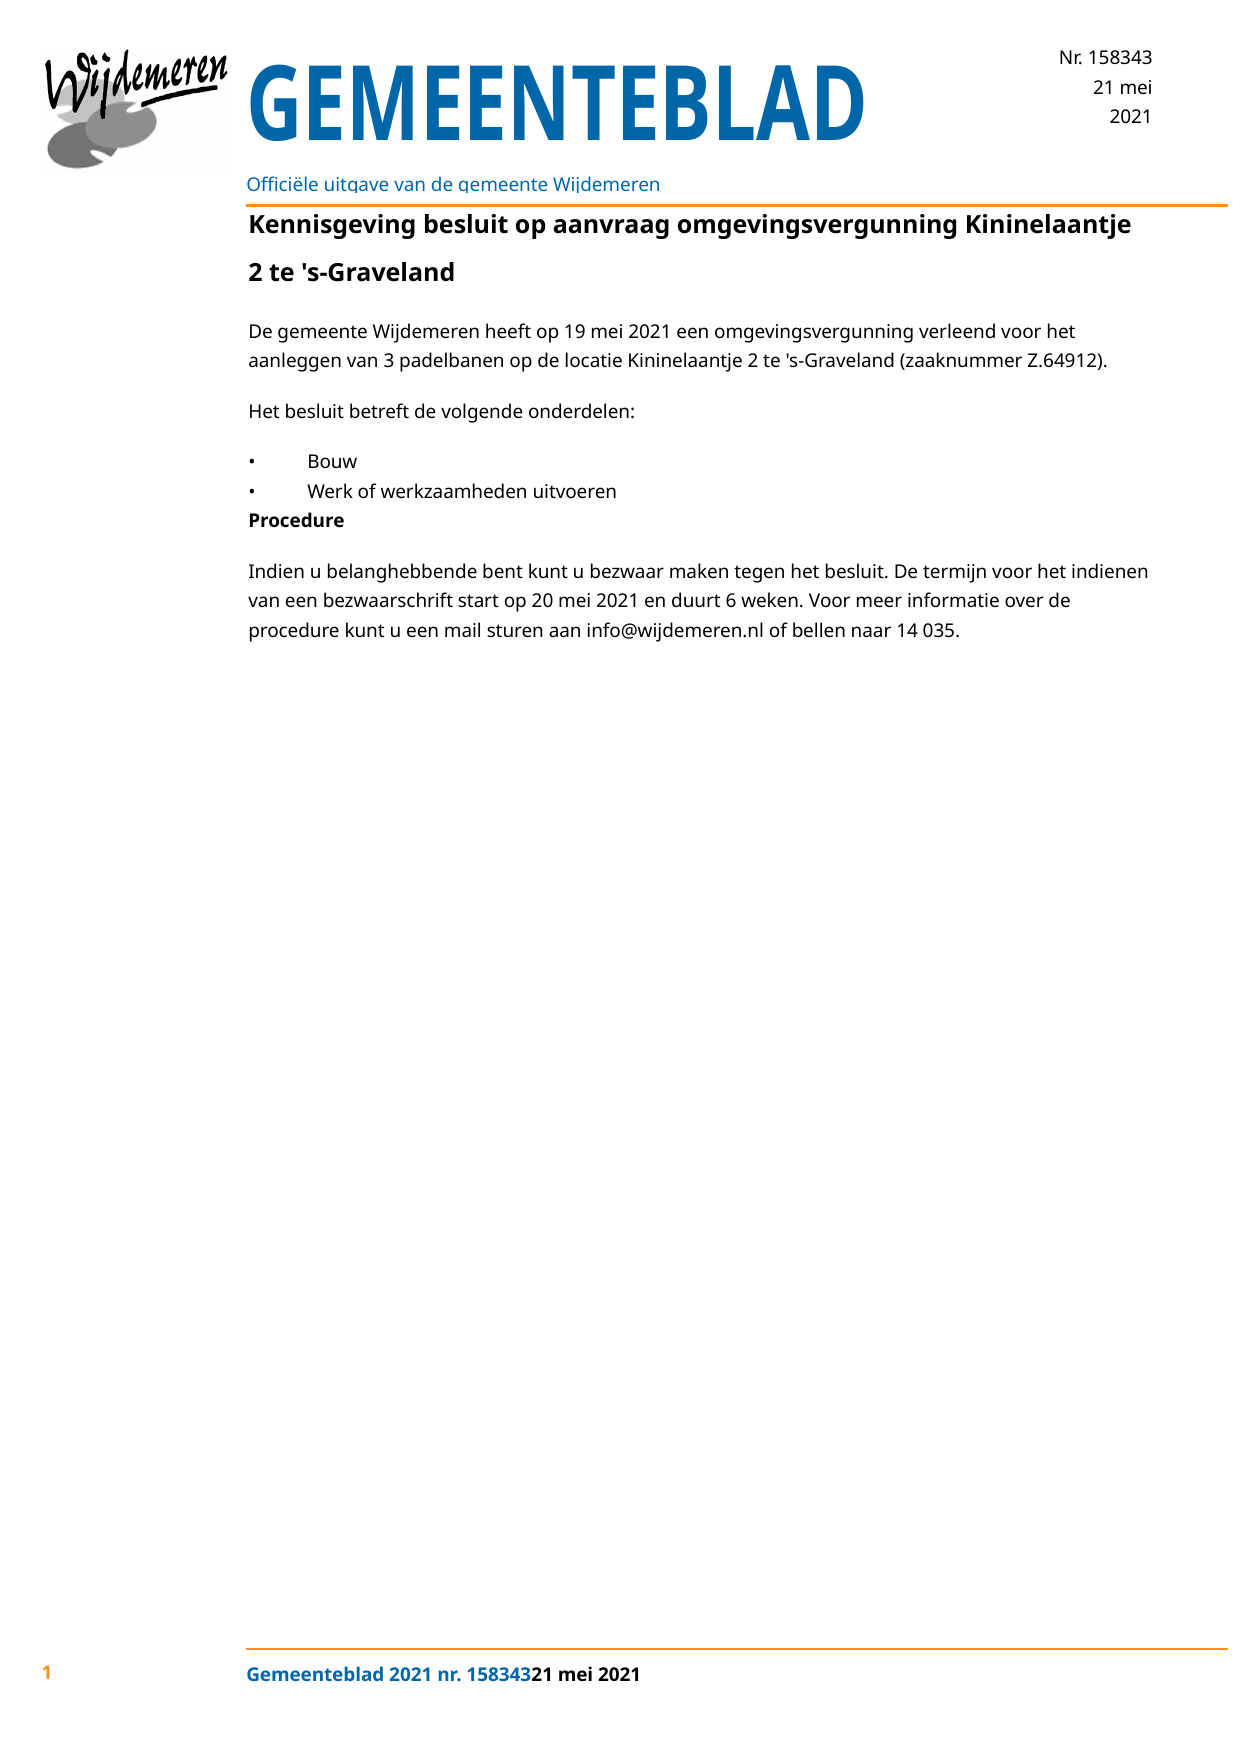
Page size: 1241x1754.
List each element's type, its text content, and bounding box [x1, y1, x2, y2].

list Bouw [248, 448, 1152, 474]
text Het besluit betreft de volgende onderdelen: [248, 398, 1152, 424]
picture [41, 47, 231, 172]
list Werk of werkzaamheden uitvoeren [248, 478, 1152, 504]
text De gemeente Wijdemeren heeft op 19 mei 2021 een omgevingsvergunning verleend voor het aanleggen van 3 padelbanen op de locatie Kininelaantje 2 te 's-Graveland (zaaknummer Z.64912). [248, 318, 1152, 373]
text Kennisgeving besluit op aanvraag omgevingsvergunning Kininelaantje 2 te 's-Graveland [248, 207, 1152, 288]
text Procedure [248, 507, 1152, 533]
text Indien u belanghebbende bent kunt u bezwaar maken tegen het besluit. De termijn voor het indienen van een bezwaarschrift start op 20 mei 2021 en duurt 6 weken. Voor meer informatie over de procedure kunt u een mail sturen aan info@wijdemeren.nl of bellen naar 14 035. [248, 558, 1152, 643]
